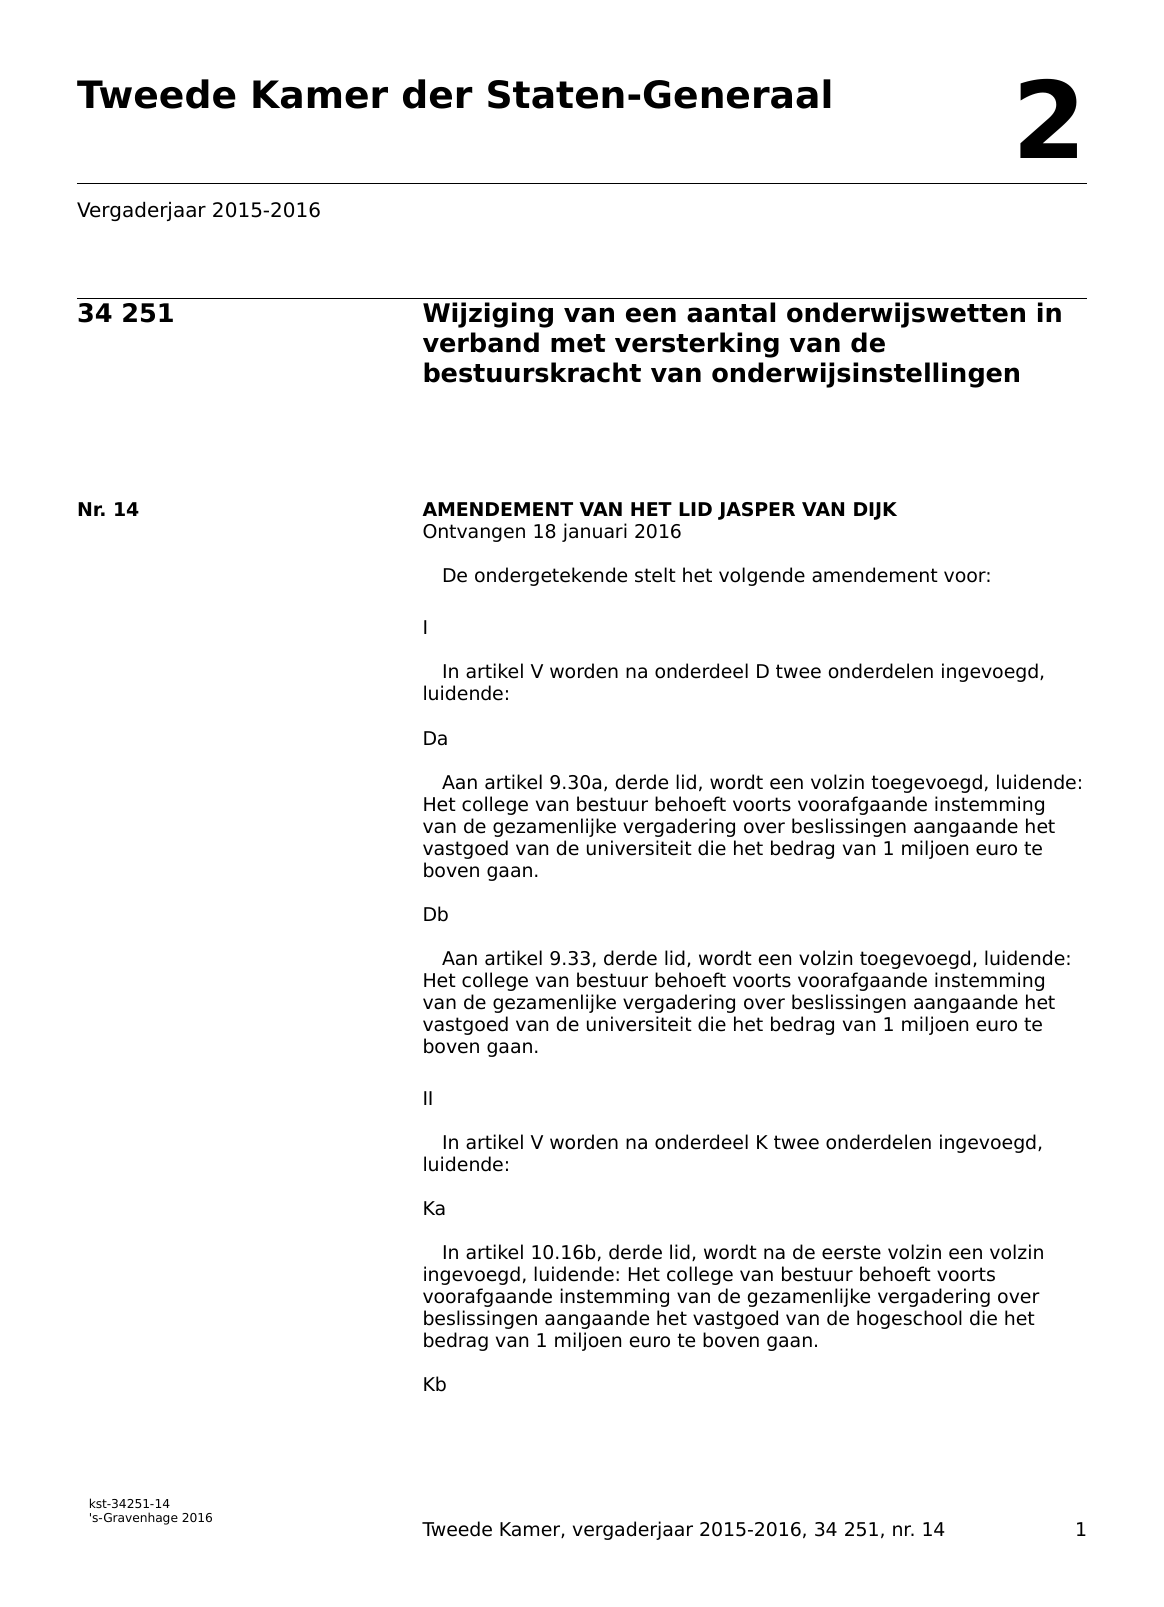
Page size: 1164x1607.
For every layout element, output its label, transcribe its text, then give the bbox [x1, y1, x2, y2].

text Aan artikel 9.33, derde lid, wordt een volzin toegevoegd, luidende: Het college van bestuur behoeft voorts voorafgaande instemming van de gezamenlijke vergadering over beslissingen aangaande het vastgoed van de universiteit die het bedrag van 1 miljoen euro te boven gaan. [422, 948, 1087, 1058]
text In artikel V worden na onderdeel K twee onderdelen ingevoegd, luidende: [422, 1132, 1087, 1176]
table_header Tweede Kamer der Staten-Generaal [77, 59, 886, 183]
subtitle I [422, 617, 1087, 639]
subtitle 34 251 Wijziging van een aantal onderwijswetten in verband met versterking van de bestuurskracht van onderwijsinstellingen [77, 299, 1087, 388]
text In artikel V worden na onderdeel D twee onderdelen ingevoegd, luidende: [422, 661, 1087, 705]
text Db [422, 904, 1087, 926]
subtitle Nr. 14 AMENDEMENT VAN HET LID JASPER VAN DIJK [77, 499, 1087, 521]
text Aan artikel 9.30a, derde lid, wordt een volzin toegevoegd, luidende: Het college van bestuur behoeft voorts voorafgaande instemming van de gezamenlijke vergadering over beslissingen aangaande het vastgoed van de universiteit die het bedrag van 1 miljoen euro te boven gaan. [422, 772, 1087, 882]
text De ondergetekende stelt het volgende amendement voor: [422, 565, 1087, 587]
text Ka [422, 1198, 1087, 1220]
text Kb [422, 1374, 1087, 1396]
text 's-Gravenhage 2016 [88, 1511, 323, 1525]
subtitle II [422, 1088, 1087, 1110]
text kst-34251-14 [88, 1497, 323, 1511]
text Da [422, 727, 1087, 749]
text Ontvangen 18 januari 2016 [422, 521, 1087, 543]
text In artikel 10.16b, derde lid, wordt na de eerste volzin een volzin ingevoegd, luidende: Het college van bestuur behoeft voorts voorafgaande instemming van de gezamenlijke vergadering over beslissingen aangaande het vastgoed van de hogeschool die het bedrag van 1 miljoen euro te boven gaan. [422, 1242, 1087, 1352]
table_cell Vergaderjaar 2015-2016 [77, 184, 1087, 298]
table_header 2 [886, 59, 1087, 183]
